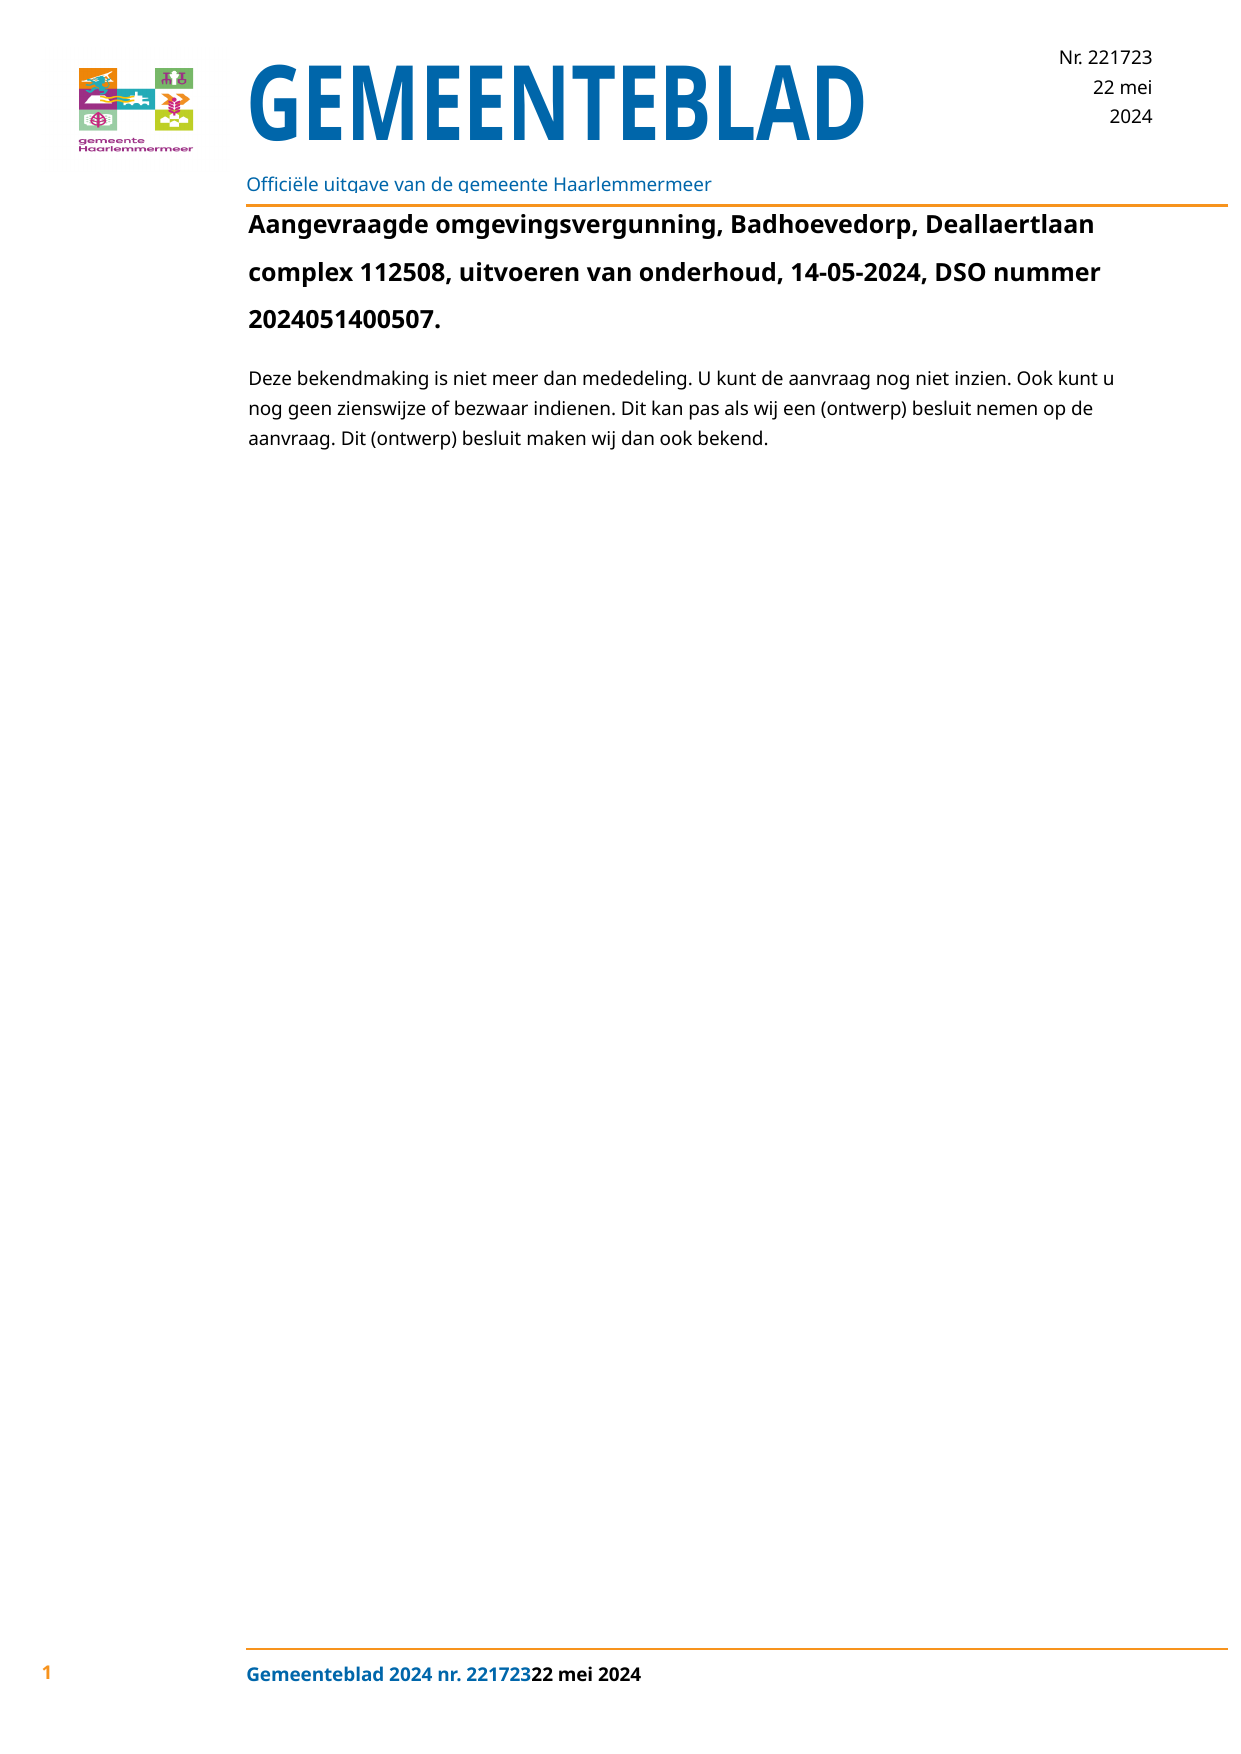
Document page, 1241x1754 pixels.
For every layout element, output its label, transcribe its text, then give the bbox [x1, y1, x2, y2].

text Aangevraagde omgevingsvergunning, Badhoevedorp, Deallaertlaan complex 112508, uitvoeren van onderhoud, 14-05-2024, DSO nummer 2024051400507. [248, 207, 1152, 336]
picture [41, 47, 231, 172]
text Deze bekendmaking is niet meer dan mededeling. U kunt de aanvraag nog niet inzien. Ook kunt u nog geen zienswijze of bezwaar indienen. Dit kan pas als wij een (ontwerp) besluit nemen op de aanvraag. Dit (ontwerp) besluit maken wij dan ook bekend. [248, 366, 1152, 450]
